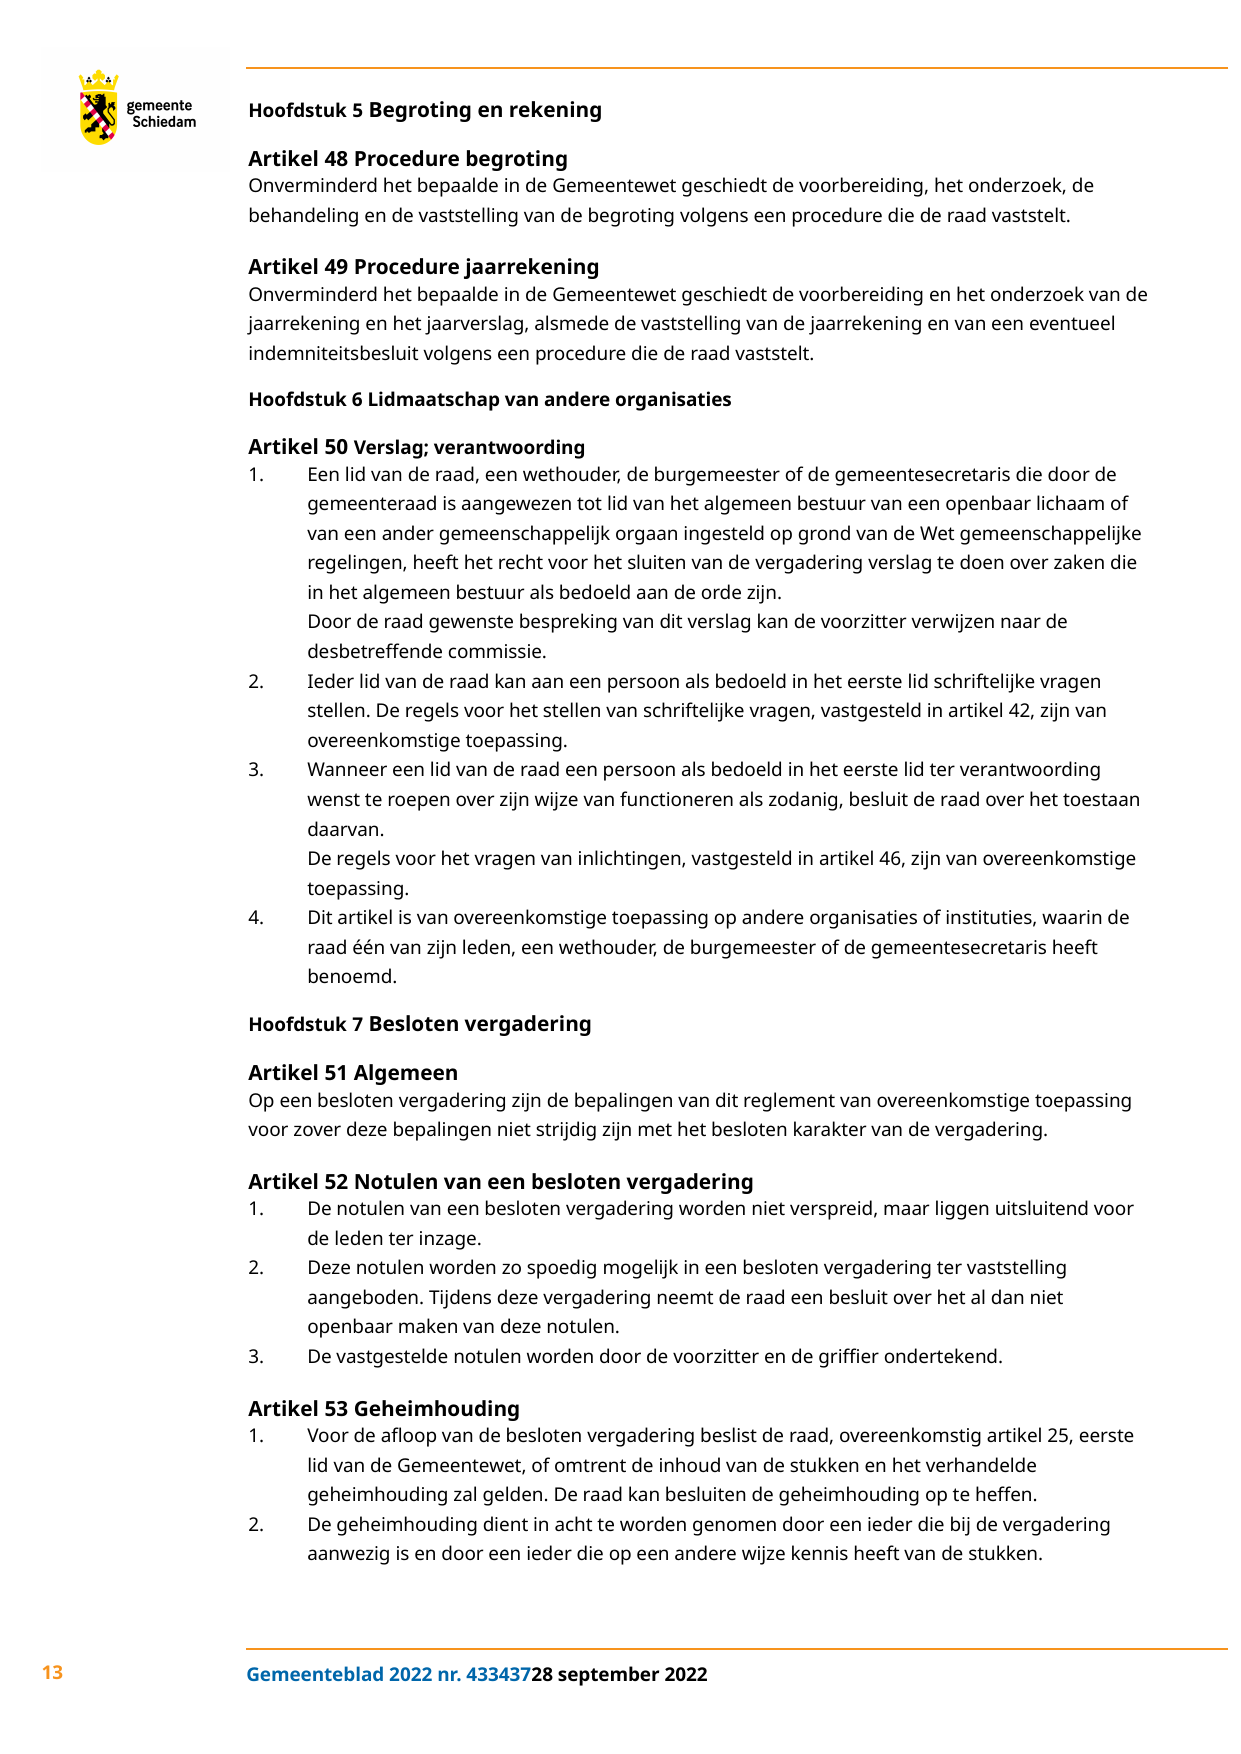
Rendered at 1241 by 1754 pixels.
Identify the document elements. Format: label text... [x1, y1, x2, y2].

list De vastgestelde notulen worden door de voorzitter en de griffier ondertekend. [248, 1343, 1152, 1369]
text Artikel 50 Verslag; verantwoording [248, 432, 1152, 461]
text Onverminderd het bepaalde in de Gemeentewet geschiedt de voorbereiding en het onderzoek van de jaarrekening en het jaarverslag, alsmede de vaststelling van de jaarrekening en van een eventueel indemniteitsbesluit volgens een procedure die de raad vaststelt. [248, 281, 1152, 366]
text Hoofdstuk 7 Besloten vergadering [248, 1009, 1152, 1038]
list Voor de afloop van de besloten vergadering beslist de raad, overeenkomstig artikel 25, eerste lid van de Gemeentewet, of omtrent de inhoud van de stukken en het verhandelde geheimhouding zal gelden. De raad kan besluiten de geheimhouding op te heffen. [248, 1422, 1152, 1507]
text Hoofdstuk 5 Begroting en rekening [248, 95, 1152, 123]
list Een lid van de raad, een wethouder, de burgemeester of de gemeentesecretaris die door de gemeenteraad is aangewezen tot lid van het algemeen bestuur van een openbaar lichaam of van een ander gemeenschappelijk orgaan ingesteld op grond van de Wet gemeenschappelijke regelingen, heeft het recht voor het sluiten van de vergadering verslag te doen over zaken die in het algemeen bestuur als bedoeld aan de orde zijn. [248, 461, 1152, 605]
list De notulen van een besloten vergadering worden niet verspreid, maar liggen uitsluitend voor de leden ter inzage. [248, 1195, 1152, 1251]
text Artikel 51 Algemeen [248, 1058, 1152, 1087]
list Deze notulen worden zo spoedig mogelijk in een besloten vergadering ter vaststelling aangeboden. Tijdens deze vergadering neemt de raad een besluit over het al dan niet openbaar maken van deze notulen. [248, 1254, 1152, 1339]
list De geheimhouding dient in acht te worden genomen door een ieder die bij de vergadering aanwezig is en door een ieder die op een andere wijze kennis heeft van de stukken. [248, 1511, 1152, 1566]
text Artikel 53 Geheimhouding [248, 1394, 1152, 1422]
list De regels voor het vragen van inlichtingen, vastgesteld in artikel 46, zijn van overeenkomstige toepassing. [248, 845, 1152, 901]
list Dit artikel is van overeenkomstige toepassing op andere organisaties of instituties, waarin de raad één van zijn leden, een wethouder, de burgemeester of de gemeentesecretaris heeft benoemd. [248, 904, 1152, 989]
list Door de raad gewenste bespreking van dit verslag kan de voorzitter verwijzen naar de desbetreffende commissie. [248, 609, 1152, 664]
picture [41, 47, 231, 172]
text Artikel 49 Procedure jaarrekening [248, 252, 1152, 281]
text Onverminderd het bepaalde in de Gemeentewet geschiedt de voorbereiding, het onderzoek, de behandeling en de vaststelling van de begroting volgens een procedure die de raad vaststelt. [248, 172, 1152, 228]
text Op een besloten vergadering zijn de bepalingen van dit reglement van overeenkomstige toepassing voor zover deze bepalingen niet strijdig zijn met het besloten karakter van de vergadering. [248, 1087, 1152, 1142]
list Ieder lid van de raad kan aan een persoon als bedoeld in het eerste lid schriftelijke vragen stellen. De regels voor het stellen van schriftelijke vragen, vastgesteld in artikel 42, zijn van overeenkomstige toepassing. [248, 668, 1152, 753]
text Artikel 52 Notulen van een besloten vergadering [248, 1167, 1152, 1195]
list Wanneer een lid van de raad een persoon als bedoeld in het eerste lid ter verantwoording wenst te roepen over zijn wijze van functioneren als zodanig, besluit de raad over het toestaan daarvan. [248, 757, 1152, 841]
text Artikel 48 Procedure begroting [248, 144, 1152, 172]
text Hoofdstuk 6 Lidmaatschap van andere organisaties [248, 386, 1152, 411]
